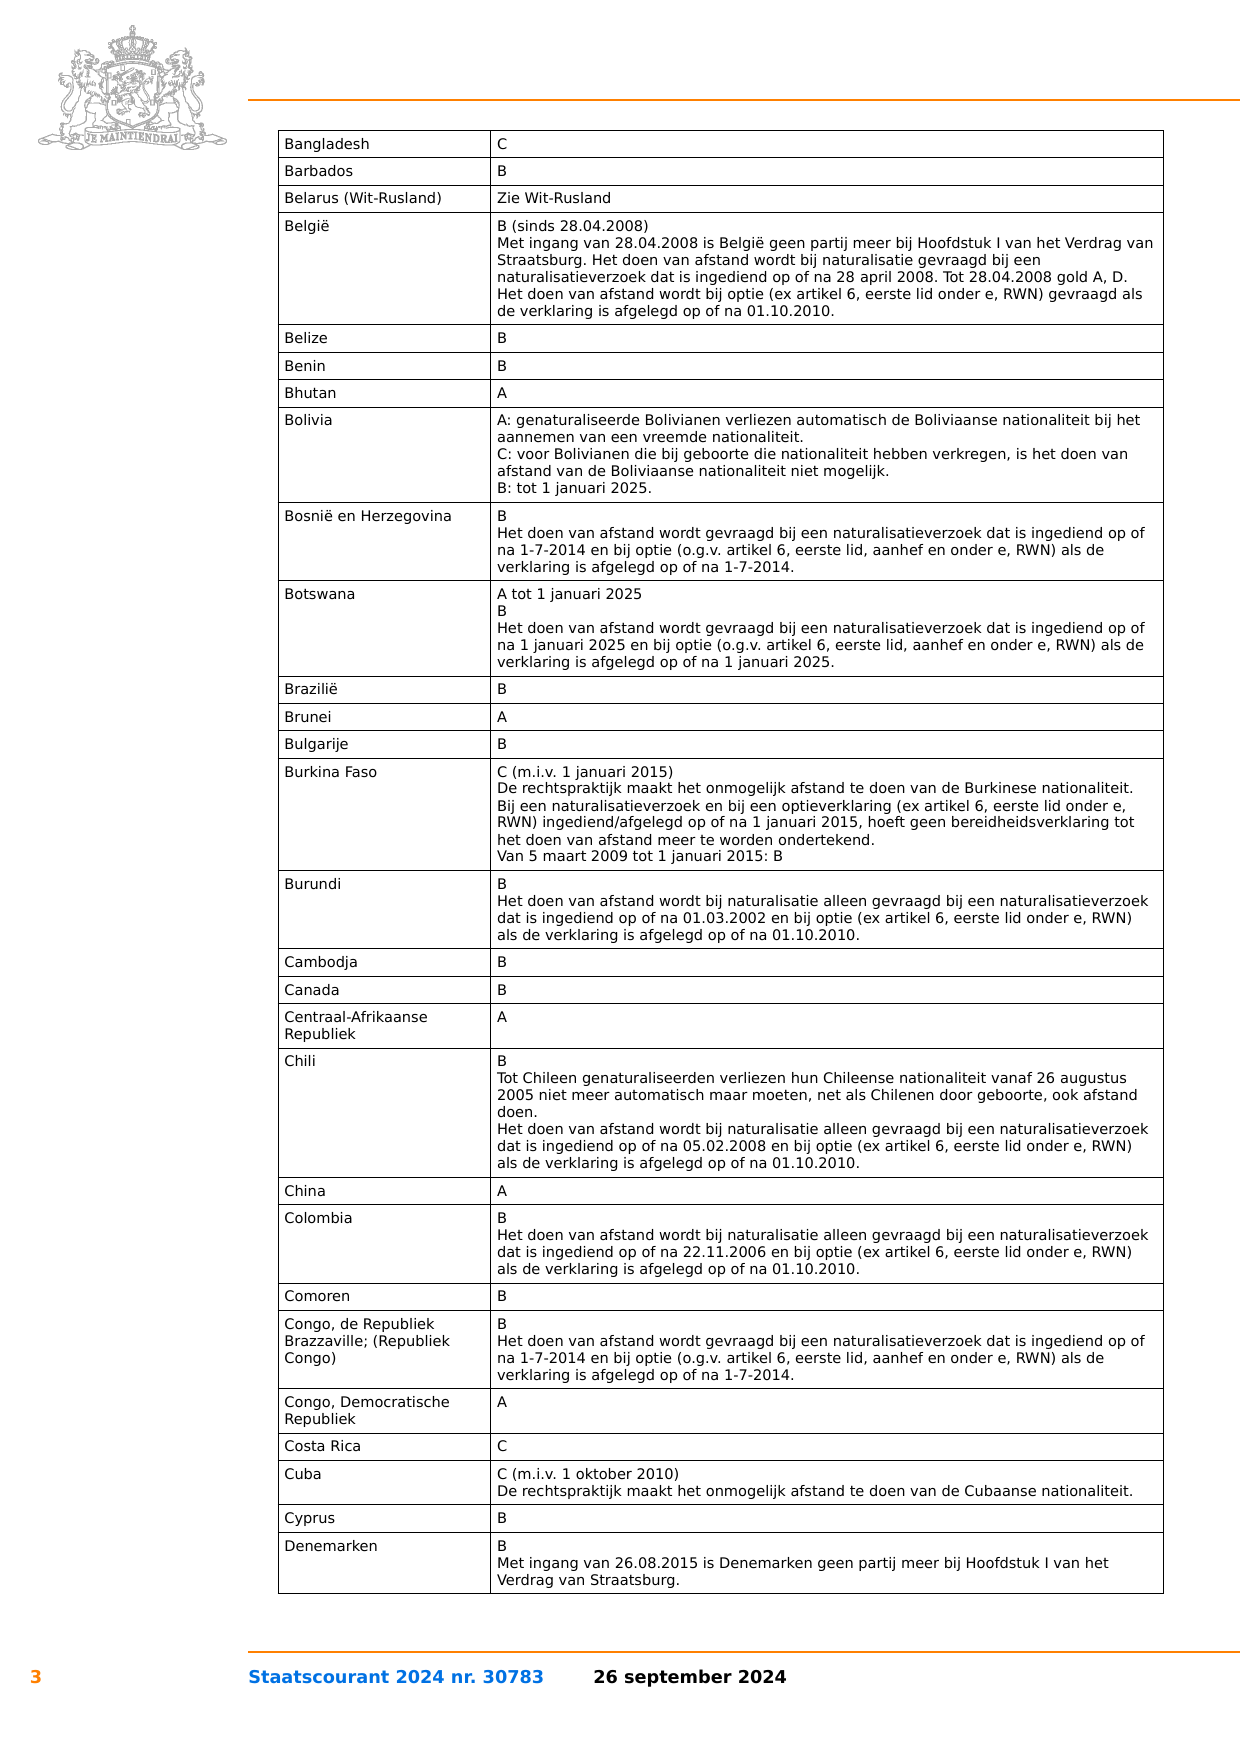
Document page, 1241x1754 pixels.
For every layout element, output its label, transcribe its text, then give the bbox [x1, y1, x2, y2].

table_cell A [491, 1178, 1163, 1204]
table_cell Belarus (Wit-Rusland) [279, 186, 490, 212]
table_cell C (m.i.v. 1 januari 2015) De rechtspraktijk maakt het onmogelijk afstand te doen van de Burkinese nationaliteit. Bij een naturalisatieverzoek en bij een optieverklaring (ex artikel 6, eerste lid onder e, RWN) ingediend/afgelegd op of na 1 januari 2015, hoeft geen bereidheidsverklaring tot het doen van afstand meer te worden ondertekend. Van 5 maart 2009 tot 1 januari 2015: B [491, 759, 1163, 870]
table_cell Bulgarije [279, 731, 490, 758]
table_cell C [491, 1434, 1163, 1460]
table_cell C [491, 131, 1163, 157]
table_cell B Het doen van afstand wordt gevraagd bij een naturalisatieverzoek dat is ingediend op of na 1-7-2014 en bij optie (o.g.v. artikel 6, eerste lid, aanhef en onder e, RWN) als de verklaring is afgelegd op of na 1-7-2014. [491, 503, 1163, 580]
table_cell B Het doen van afstand wordt bij naturalisatie alleen gevraagd bij een naturalisatieverzoek dat is ingediend op of na 22.11.2006 en bij optie (ex artikel 6, eerste lid onder e, RWN) als de verklaring is afgelegd op of na 01.10.2010. [491, 1205, 1163, 1282]
table_cell Bolivia [279, 408, 490, 502]
table_cell België [279, 213, 490, 324]
table_cell Bhutan [279, 380, 490, 407]
table_cell A [491, 1389, 1163, 1433]
table_cell Brazilië [279, 677, 490, 703]
table_cell B [491, 677, 1163, 703]
table_cell B [491, 731, 1163, 758]
table_cell Botswana [279, 581, 490, 676]
table_cell B [491, 1505, 1163, 1532]
table_cell Bosnië en Herzegovina [279, 503, 490, 580]
table_cell B [491, 158, 1163, 185]
table_cell Zie Wit-Rusland [491, 186, 1163, 212]
table_cell B Het doen van afstand wordt bij naturalisatie alleen gevraagd bij een naturalisatieverzoek dat is ingediend op of na 01.03.2002 en bij optie (ex artikel 6, eerste lid onder e, RWN) als de verklaring is afgelegd op of na 01.10.2010. [491, 871, 1163, 948]
table_cell B [491, 1284, 1163, 1310]
table_cell B [491, 353, 1163, 379]
table_cell B [491, 977, 1163, 1003]
table_cell Cyprus [279, 1505, 490, 1532]
table_cell A [491, 704, 1163, 730]
table_cell Canada [279, 977, 490, 1003]
table_cell Chili [279, 1049, 490, 1177]
table_cell Burundi [279, 871, 490, 948]
table_cell Bangladesh [279, 131, 490, 157]
table_cell Denemarken [279, 1533, 490, 1593]
table_cell B [491, 949, 1163, 976]
table_cell B Het doen van afstand wordt gevraagd bij een naturalisatieverzoek dat is ingediend op of na 1-7-2014 en bij optie (o.g.v. artikel 6, eerste lid, aanhef en onder e, RWN) als de verklaring is afgelegd op of na 1-7-2014. [491, 1311, 1163, 1388]
table_cell Congo, de Republiek Brazzaville; (Republiek Congo) [279, 1311, 490, 1388]
table_cell B [491, 325, 1163, 352]
table_cell Belize [279, 325, 490, 352]
table_cell C (m.i.v. 1 oktober 2010) De rechtspraktijk maakt het onmogelijk afstand te doen van de Cubaanse nationaliteit. [491, 1461, 1163, 1504]
table_cell Burkina Faso [279, 759, 490, 870]
table_cell A [491, 380, 1163, 407]
table_cell Costa Rica [279, 1434, 490, 1460]
table_cell A [491, 1004, 1163, 1047]
table_cell Barbados [279, 158, 490, 185]
table_cell A tot 1 januari 2025 B Het doen van afstand wordt gevraagd bij een naturalisatieverzoek dat is ingediend op of na 1 januari 2025 en bij optie (o.g.v. artikel 6, eerste lid, aanhef en onder e, RWN) als de verklaring is afgelegd op of na 1 januari 2025. [491, 581, 1163, 676]
table_cell Brunei [279, 704, 490, 730]
table_cell B (sinds 28.04.2008) Met ingang van 28.04.2008 is België geen partij meer bij Hoofdstuk I van het Verdrag van Straatsburg. Het doen van afstand wordt bij naturalisatie gevraagd bij een naturalisatieverzoek dat is ingediend op of na 28 april 2008. Tot 28.04.2008 gold A, D. Het doen van afstand wordt bij optie (ex artikel 6, eerste lid onder e, RWN) gevraagd als de verklaring is afgelegd op of na 01.10.2010. [491, 213, 1163, 324]
table_cell Centraal-Afrikaanse Republiek [279, 1004, 490, 1047]
table_cell Colombia [279, 1205, 490, 1282]
table_cell China [279, 1178, 490, 1204]
table_cell Cuba [279, 1461, 490, 1504]
table_cell Cambodja [279, 949, 490, 976]
table_cell B Met ingang van 26.08.2015 is Denemarken geen partij meer bij Hoofdstuk I van het Verdrag van Straatsburg. [491, 1533, 1163, 1593]
table_cell Benin [279, 353, 490, 379]
picture [38, 25, 227, 150]
table_cell A: genaturaliseerde Bolivianen verliezen automatisch de Boliviaanse nationaliteit bij het aannemen van een vreemde nationaliteit. C: voor Bolivianen die bij geboorte die nationaliteit hebben verkregen, is het doen van afstand van de Boliviaanse nationaliteit niet mogelijk. B: tot 1 januari 2025. [491, 408, 1163, 502]
table_cell Comoren [279, 1284, 490, 1310]
table_cell Congo, Democratische Republiek [279, 1389, 490, 1433]
table_cell B Tot Chileen genaturaliseerden verliezen hun Chileense nationaliteit vanaf 26 augustus 2005 niet meer automatisch maar moeten, net als Chilenen door geboorte, ook afstand doen. Het doen van afstand wordt bij naturalisatie alleen gevraagd bij een naturalisatieverzoek dat is ingediend op of na 05.02.2008 en bij optie (ex artikel 6, eerste lid onder e, RWN) als de verklaring is afgelegd op of na 01.10.2010. [491, 1049, 1163, 1177]
